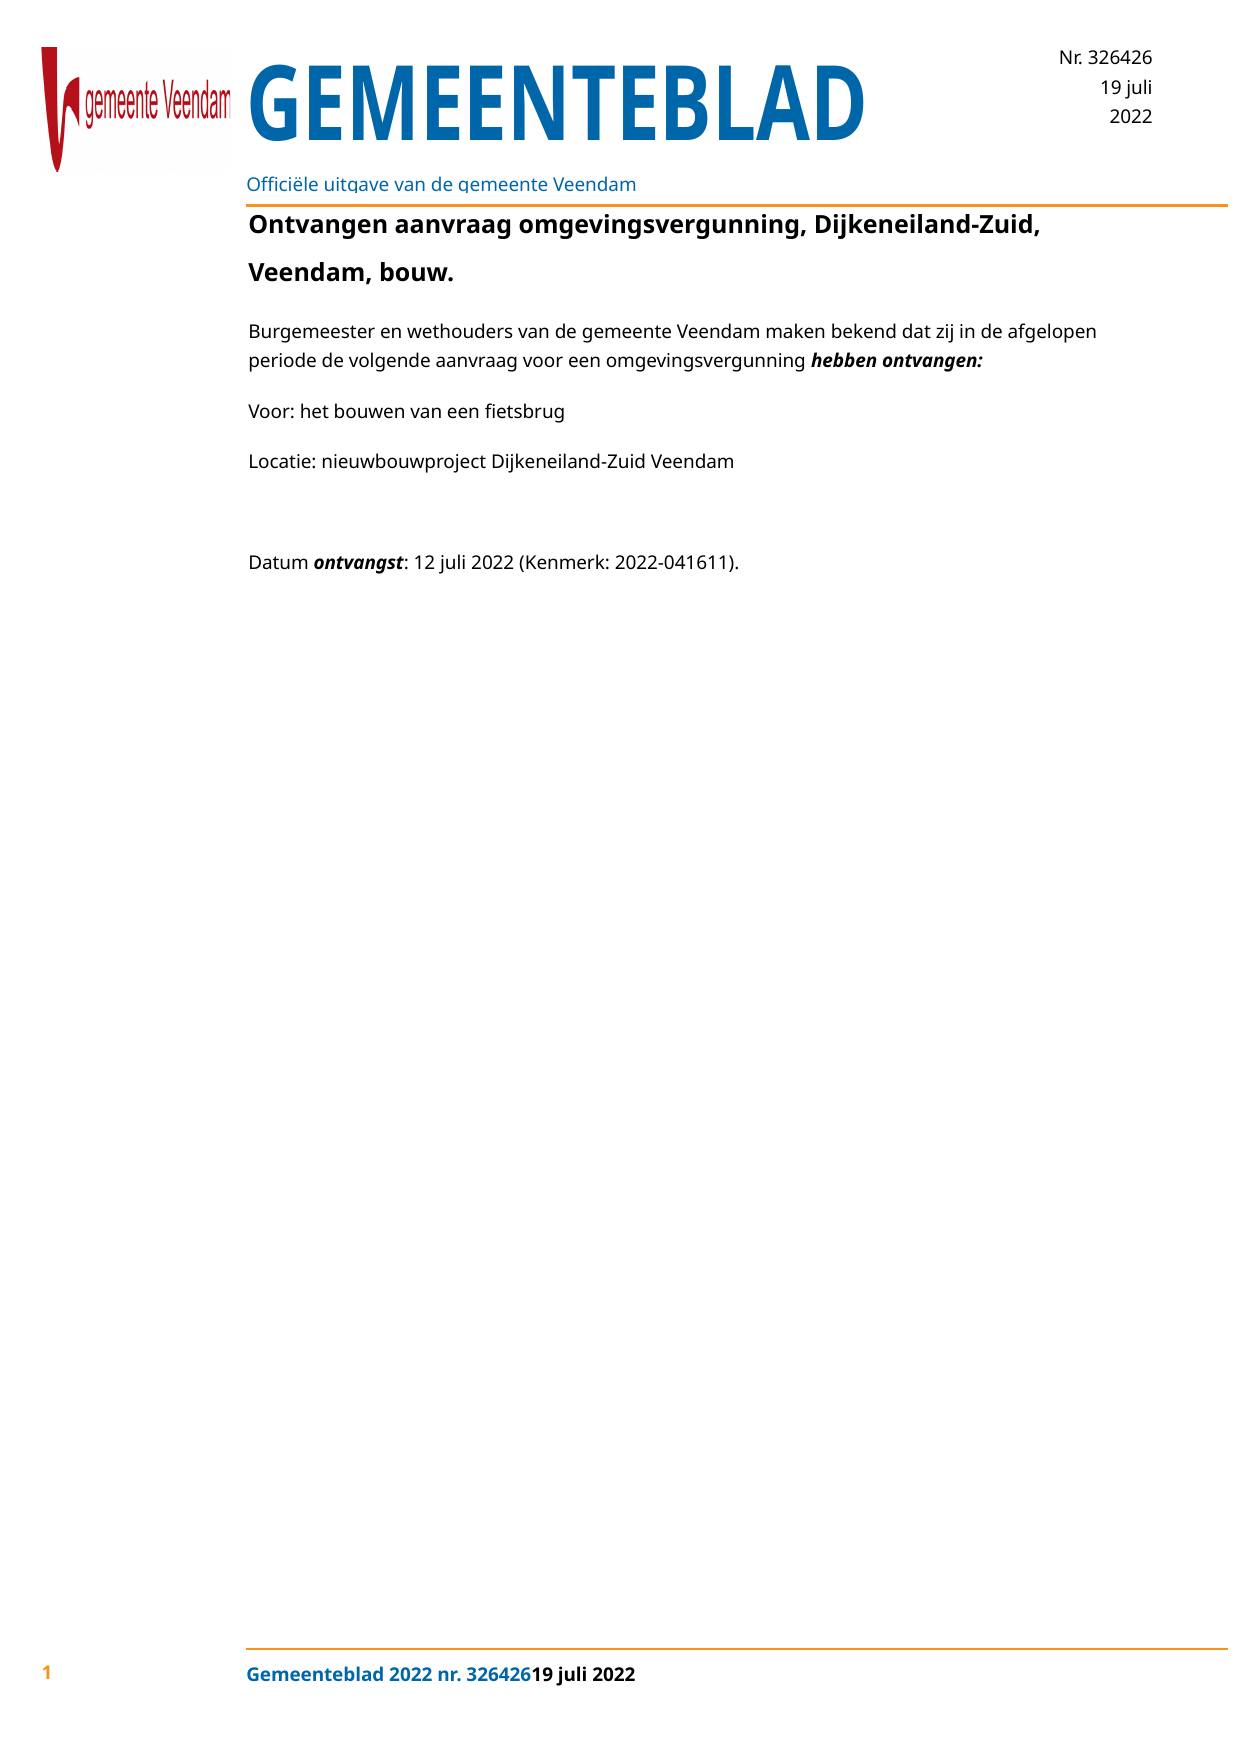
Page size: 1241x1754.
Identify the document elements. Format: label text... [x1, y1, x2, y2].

text Locatie: nieuwbouwproject Dijkeneiland-Zuid Veendam [248, 448, 1152, 474]
text Voor: het bouwen van een fietsbrug [248, 398, 1152, 424]
text Ontvangen aanvraag omgevingsvergunning, Dijkeneiland-Zuid, Veendam, bouw. [248, 207, 1152, 288]
text Datum ontvangst: 12 juli 2022 (Kenmerk: 2022-041611). [248, 549, 1152, 575]
text Burgemeester en wethouders van de gemeente Veendam maken bekend dat zij in de afgelopen periode de volgende aanvraag voor een omgevingsvergunning hebben ontvangen: [248, 318, 1152, 373]
picture [41, 47, 231, 172]
